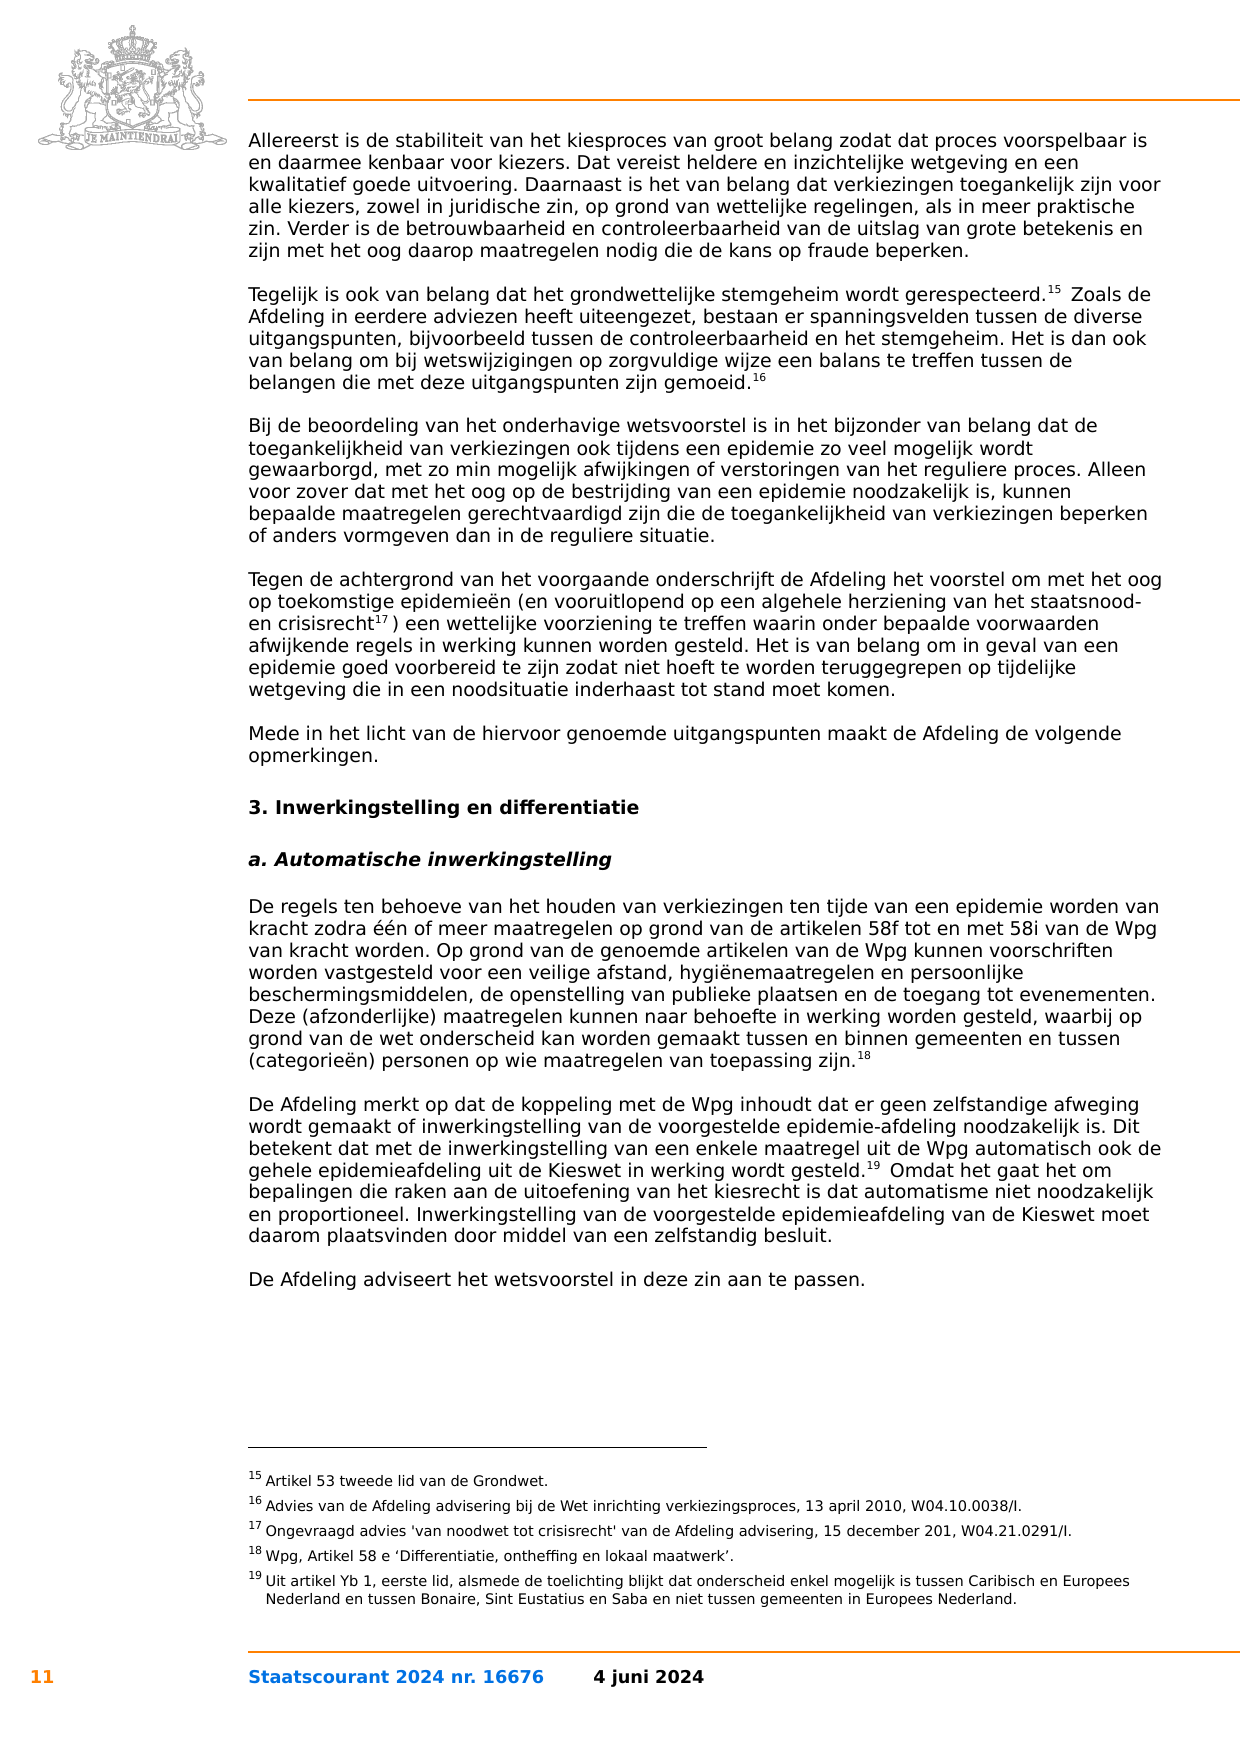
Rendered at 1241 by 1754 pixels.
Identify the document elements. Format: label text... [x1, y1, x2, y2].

text De Afdeling adviseert het wetsvoorstel in deze zin aan te passen. [248, 1269, 1163, 1291]
text Uit artikel Yb 1, eerste lid, alsmede de toelichting blijkt dat onderscheid enkel mogelijk is tussen Caribisch en Europees Nederland en tussen Bonaire, Sint Eustatius en Saba en niet tussen gemeenten in Europees Nederland. [248, 1569, 1163, 1608]
text De regels ten behoeve van het houden van verkiezingen ten tijde van een epidemie worden van kracht zodra één of meer maatregelen op grond van de artikelen 58f tot en met 58i van de Wpg van kracht worden. Op grond van de genoemde artikelen van de Wpg kunnen voorschriften worden vastgesteld voor een veilige afstand, hygiënemaatregelen en persoonlijke beschermingsmiddelen, de openstelling van publieke plaatsen en de toegang tot evenementen. Deze (afzonderlijke) maatregelen kunnen naar behoefte in werking worden gesteld, waarbij op grond van de wet onderscheid kan worden gemaakt tussen en binnen gemeenten en tussen (categorieën) personen op wie maatregelen van toepassing zijn. [248, 896, 1163, 1072]
text Bij de beoordeling van het onderhavige wetsvoorstel is in het bijzonder van belang dat de toegankelijkheid van verkiezingen ook tijdens een epidemie zo veel mogelijk wordt gewaarborgd, met zo min mogelijk afwijkingen of verstoringen van het reguliere proces. Alleen voor zover dat met het oog op de bestrijding van een epidemie noodzakelijk is, kunnen bepaalde maatregelen gerechtvaardigd zijn die de toegankelijkheid van verkiezingen beperken of anders vormgeven dan in de reguliere situatie. [248, 415, 1163, 547]
text Artikel 53 tweede lid van de Grondwet. [248, 1469, 1163, 1491]
text Mede in het licht van de hiervoor genoemde uitgangspunten maakt de Afdeling de volgende opmerkingen. [248, 723, 1163, 767]
subtitle 3. Inwerkingstelling en differentiatie [248, 797, 1163, 819]
text Wpg, Artikel 58 e ‘Differentiatie, ontheffing en lokaal maatwerk’. [248, 1544, 1163, 1566]
text Allereerst is de stabiliteit van het kiesproces van groot belang zodat dat proces voorspelbaar is en daarmee kenbaar voor kiezers. Dat vereist heldere en inzichtelijke wetgeving en een kwalitatief goede uitvoering. Daarnaast is het van belang dat verkiezingen toegankelijk zijn voor alle kiezers, zowel in juridische zin, op grond van wettelijke regelingen, als in meer praktische zin. Verder is de betrouwbaarheid en controleerbaarheid van de uitslag van grote betekenis en zijn met het oog daarop maatregelen nodig die de kans op fraude beperken. [248, 130, 1163, 262]
text Advies van de Afdeling advisering bij de Wet inrichting verkiezingsproces, 13 april 2010, W04.10.0038/I. [248, 1494, 1163, 1516]
text Tegelijk is ook van belang dat het grondwettelijke stemgeheim wordt gerespecteerd. Zoals de Afdeling in eerdere adviezen heeft uiteengezet, bestaan er spanningsvelden tussen de diverse uitgangspunten, bijvoorbeeld tussen de controleerbaarheid en het stemgeheim. Het is dan ook van belang om bij wetswijzigingen op zorgvuldige wijze een balans te treffen tussen de belangen die met deze uitgangspunten zijn gemoeid. [248, 284, 1163, 393]
text De Afdeling merkt op dat de koppeling met de Wpg inhoudt dat er geen zelfstandige afweging wordt gemaakt of inwerkingstelling van de voorgestelde epidemie-afdeling noodzakelijk is. Dit betekent dat met de inwerkingstelling van een enkele maatregel uit de Wpg automatisch ook de gehele epidemieafdeling uit de Kieswet in werking wordt gesteld. Omdat het gaat het om bepalingen die raken aan de uitoefening van het kiesrecht is dat automatisme niet noodzakelijk en proportioneel. Inwerkingstelling van de voorgestelde epidemieafdeling van de Kieswet moet daarom plaatsvinden door middel van een zelfstandig besluit. [248, 1093, 1163, 1247]
text Ongevraagd advies 'van noodwet tot crisisrecht' van de Afdeling advisering, 15 december 201, W04.21.0291/I. [248, 1519, 1163, 1541]
picture [38, 25, 227, 150]
subtitle a. Automatische inwerkingstelling [248, 849, 1163, 871]
text Tegen de achtergrond van het voorgaande onderschrijft de Afdeling het voorstel om met het oog op toekomstige epidemieën (en vooruitlopend op een algehele herziening van het staatsnood- en crisisrecht) een wettelijke voorziening te treffen waarin onder bepaalde voorwaarden afwijkende regels in werking kunnen worden gesteld. Het is van belang om in geval van een epidemie goed voorbereid te zijn zodat niet hoeft te worden teruggegrepen op tijdelijke wetgeving die in een noodsituatie inderhaast tot stand moet komen. [248, 569, 1163, 701]
